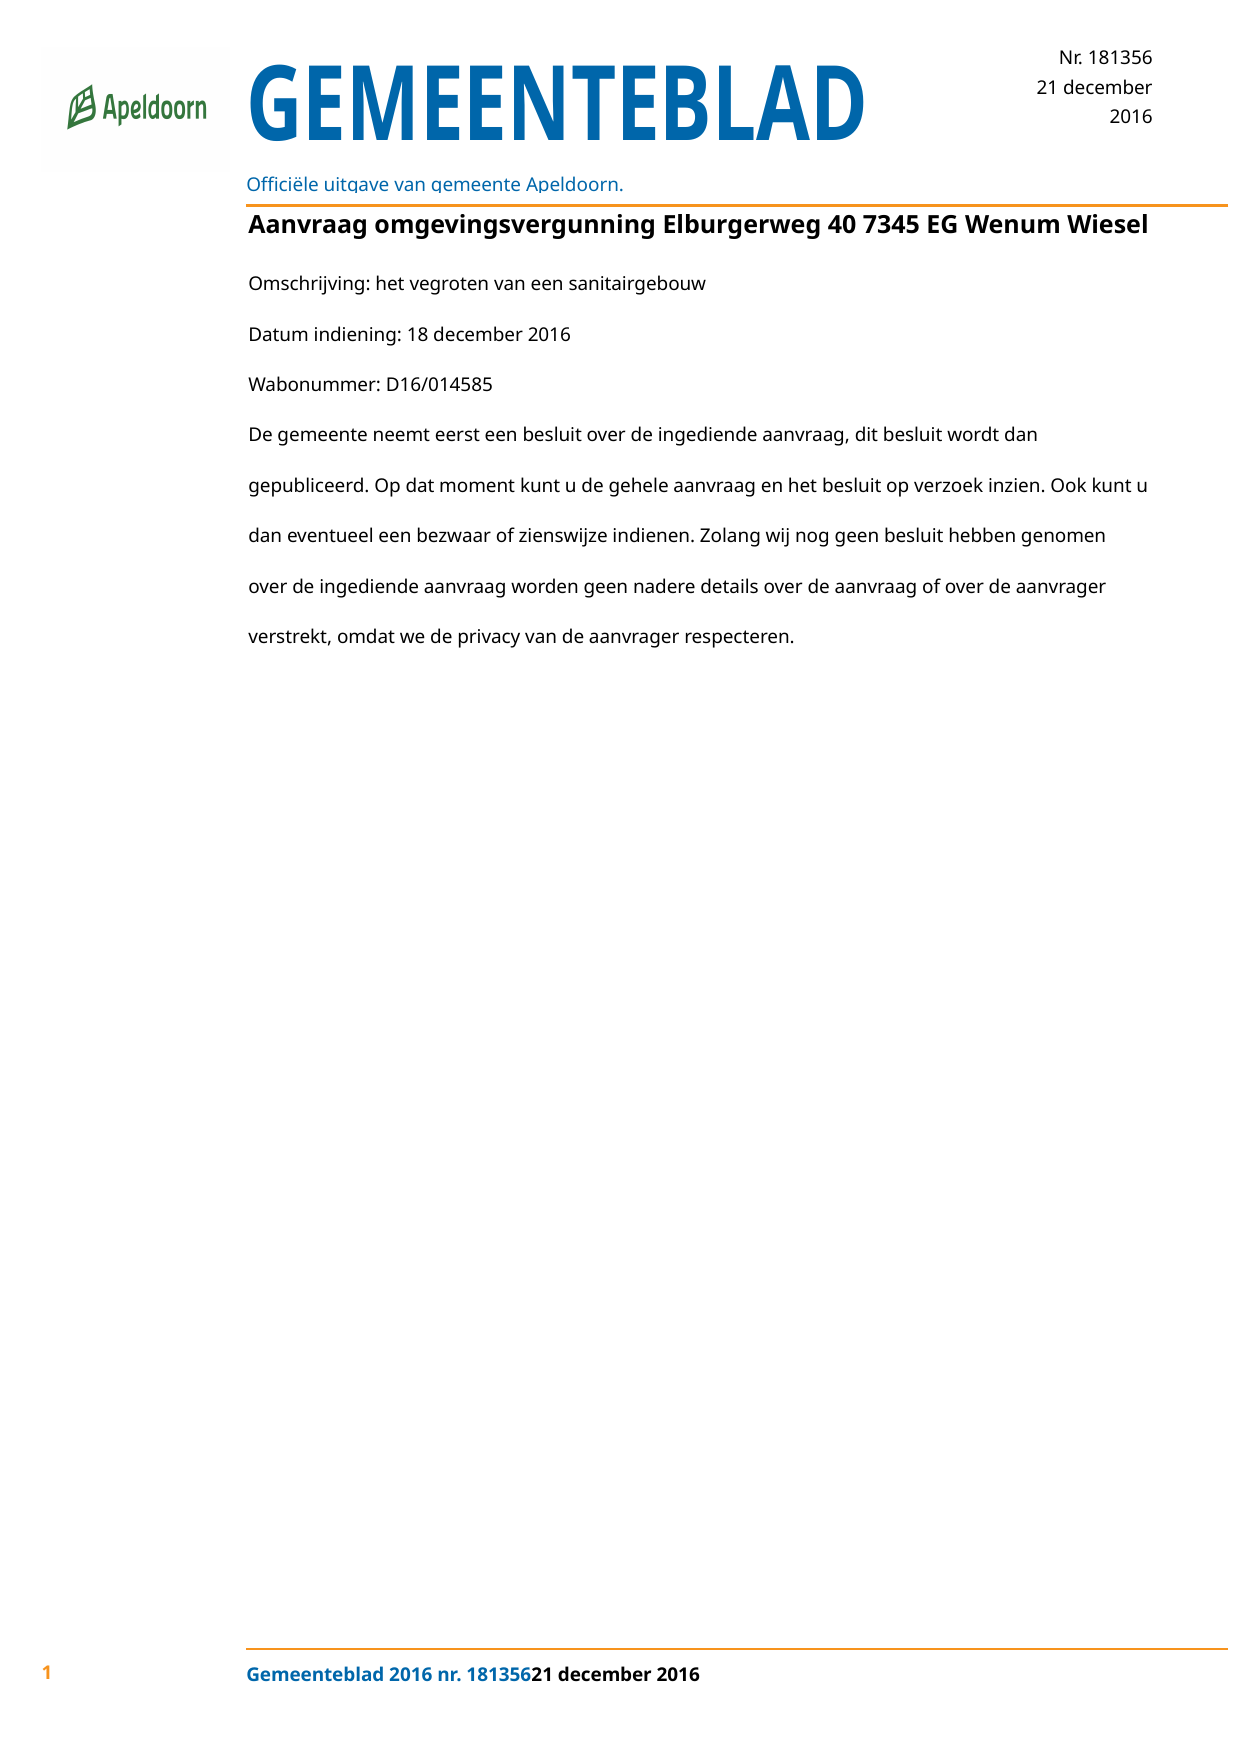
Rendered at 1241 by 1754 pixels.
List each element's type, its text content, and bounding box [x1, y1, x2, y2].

text dan eventueel een bezwaar of zienswijze indienen. Zolang wij nog geen besluit hebben genomen [248, 522, 1152, 548]
text gepubliceerd. Op dat moment kunt u de gehele aanvraag en het besluit op verzoek inzien. Ook kunt u [248, 472, 1152, 498]
text Aanvraag omgevingsvergunning Elburgerweg 40 7345 EG Wenum Wiesel [248, 207, 1152, 241]
picture [41, 47, 231, 172]
text Omschrijving: het vegroten van een sanitairgebouw [248, 270, 1152, 296]
text verstrekt, omdat we de privacy van de aanvrager respecteren. [248, 623, 1152, 649]
text over de ingediende aanvraag worden geen nadere details over de aanvraag of over de aanvrager [248, 573, 1152, 598]
text Datum indiening: 18 december 2016 [248, 321, 1152, 346]
text Wabonummer: D16/014585 [248, 371, 1152, 397]
text De gemeente neemt eerst een besluit over de ingediende aanvraag, dit besluit wordt dan [248, 422, 1152, 447]
